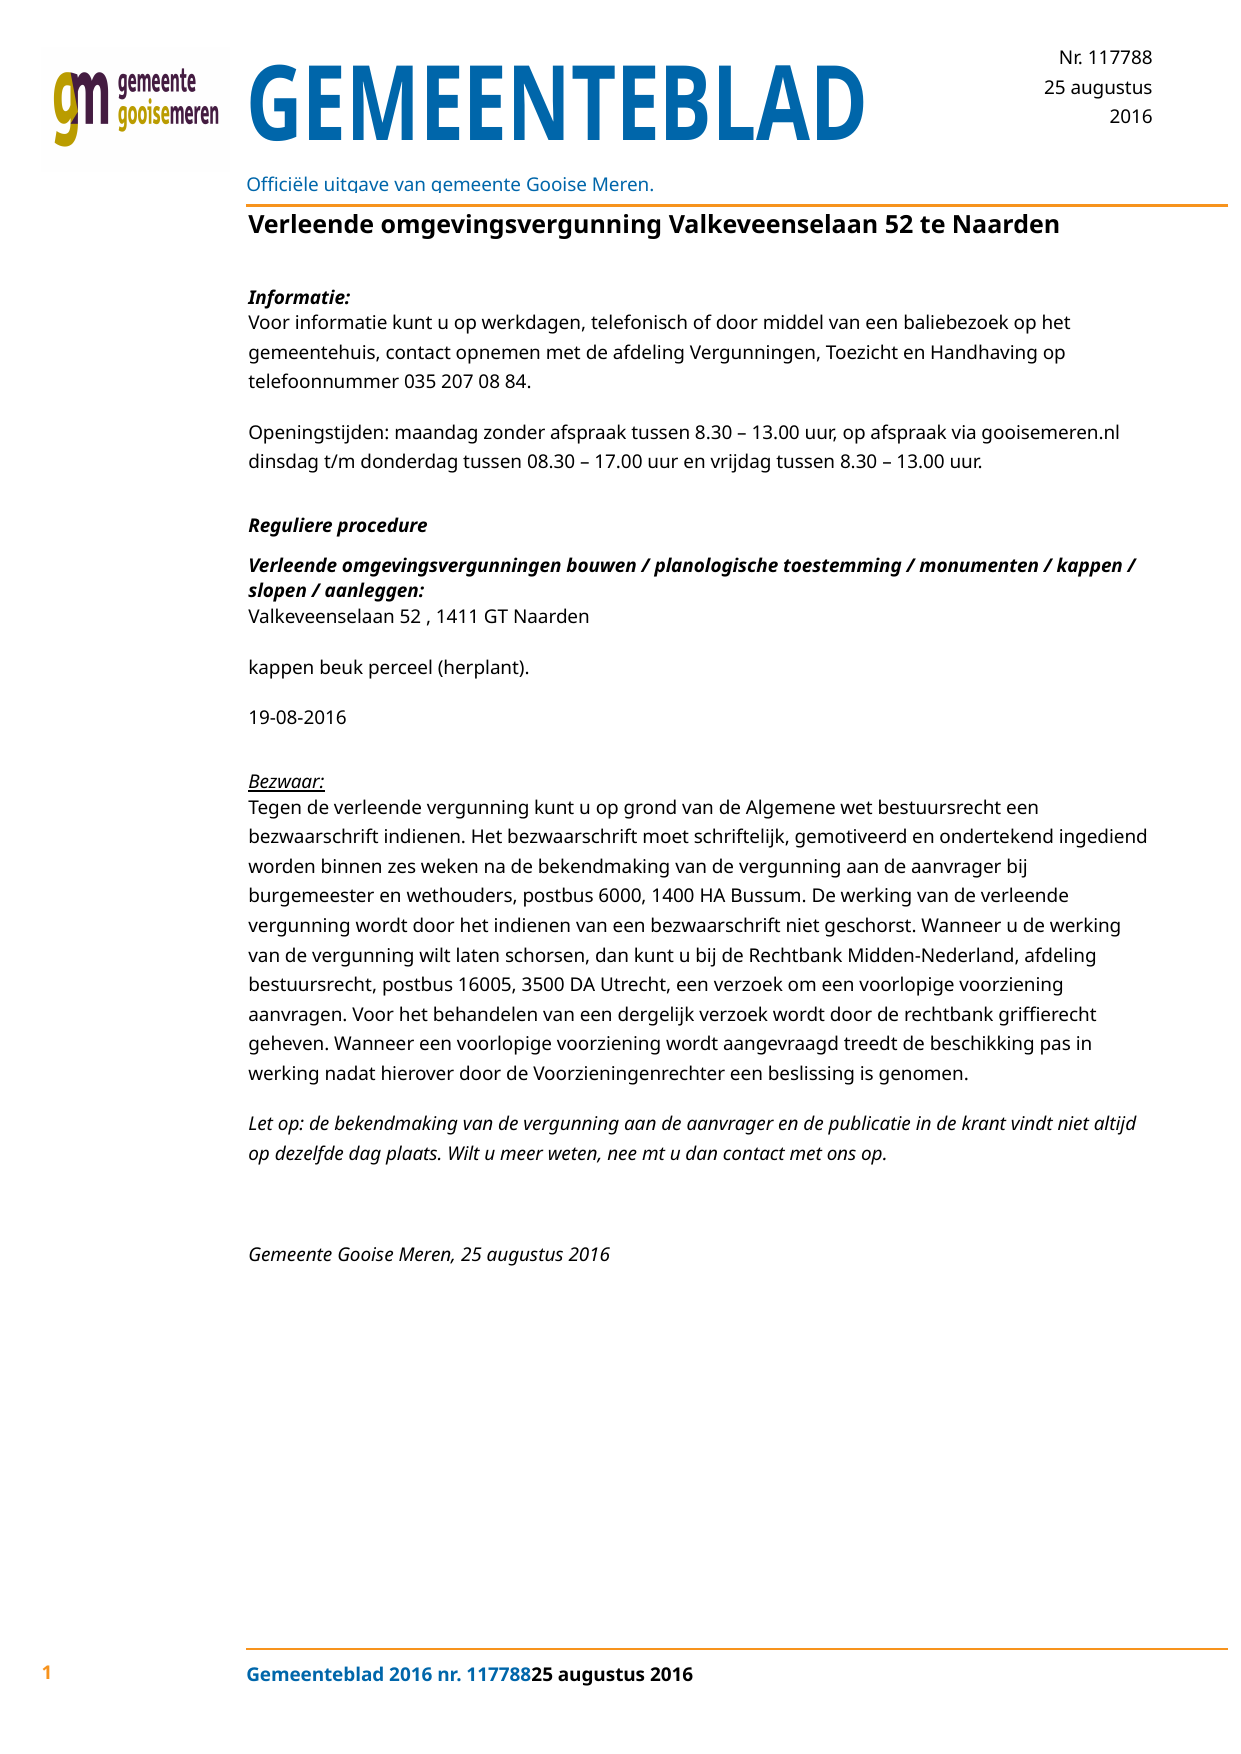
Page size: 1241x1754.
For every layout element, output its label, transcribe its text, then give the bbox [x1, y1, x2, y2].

text Gemeente Gooise Meren, 25 augustus 2016 [248, 1241, 1152, 1267]
text 19-08-2016 [248, 704, 1152, 730]
text Reguliere procedure [248, 513, 1152, 538]
text Informatie: [248, 284, 1152, 309]
text Bezwaar: [248, 768, 1152, 794]
text Verleende omgevingsvergunningen bouwen / planologische toestemming / monumenten / kappen / slopen / aanleggen: [248, 552, 1152, 603]
picture [41, 47, 231, 172]
text Let op: de bekendmaking van de vergunning aan de aanvrager en de publicatie in de krant vindt niet altijd op dezelfde dag plaats. Wilt u meer weten, nee mt u dan contact met ons op. [248, 1111, 1152, 1166]
text kappen beuk perceel (herplant). [248, 654, 1152, 679]
text Valkeveenselaan 52 , 1411 GT Naarden [248, 603, 1152, 629]
text Voor informatie kunt u op werkdagen, telefonisch of door middel van een baliebezoek op het gemeentehuis, contact opnemen met de afdeling Vergunningen, Toezicht en Handhaving op telefoonnummer 035 207 08 84. [248, 309, 1152, 394]
text Tegen de verleende vergunning kunt u op grond van de Algemene wet bestuursrecht een bezwaarschrift indienen. Het bezwaarschrift moet schriftelijk, gemotiveerd en ondertekend ingediend worden binnen zes weken na de bekendmaking van de vergunning aan de aanvrager bij burgemeester en wethouders, postbus 6000, 1400 HA Bussum. De werking van de verleende vergunning wordt door het indienen van een bezwaarschrift niet geschorst. Wanneer u de werking van de vergunning wilt laten schorsen, dan kunt u bij de Rechtbank Midden-Nederland, afdeling bestuursrecht, postbus 16005, 3500 DA Utrecht, een verzoek om een voorlopige voorziening aanvragen. Voor het behandelen van een dergelijk verzoek wordt door de rechtbank griffierecht geheven. Wanneer een voorlopige voorziening wordt aangevraagd treedt de beschikking pas in werking nadat hierover door de Voorzieningenrechter een beslissing is genomen. [248, 794, 1152, 1086]
text Openingstijden: maandag zonder afspraak tussen 8.30 – 13.00 uur, op afspraak via gooisemeren.nl dinsdag t/m donderdag tussen 08.30 – 17.00 uur en vrijdag tussen 8.30 – 13.00 uur. [248, 419, 1152, 474]
text Verleende omgevingsvergunning Valkeveenselaan 52 te Naarden [248, 207, 1152, 241]
